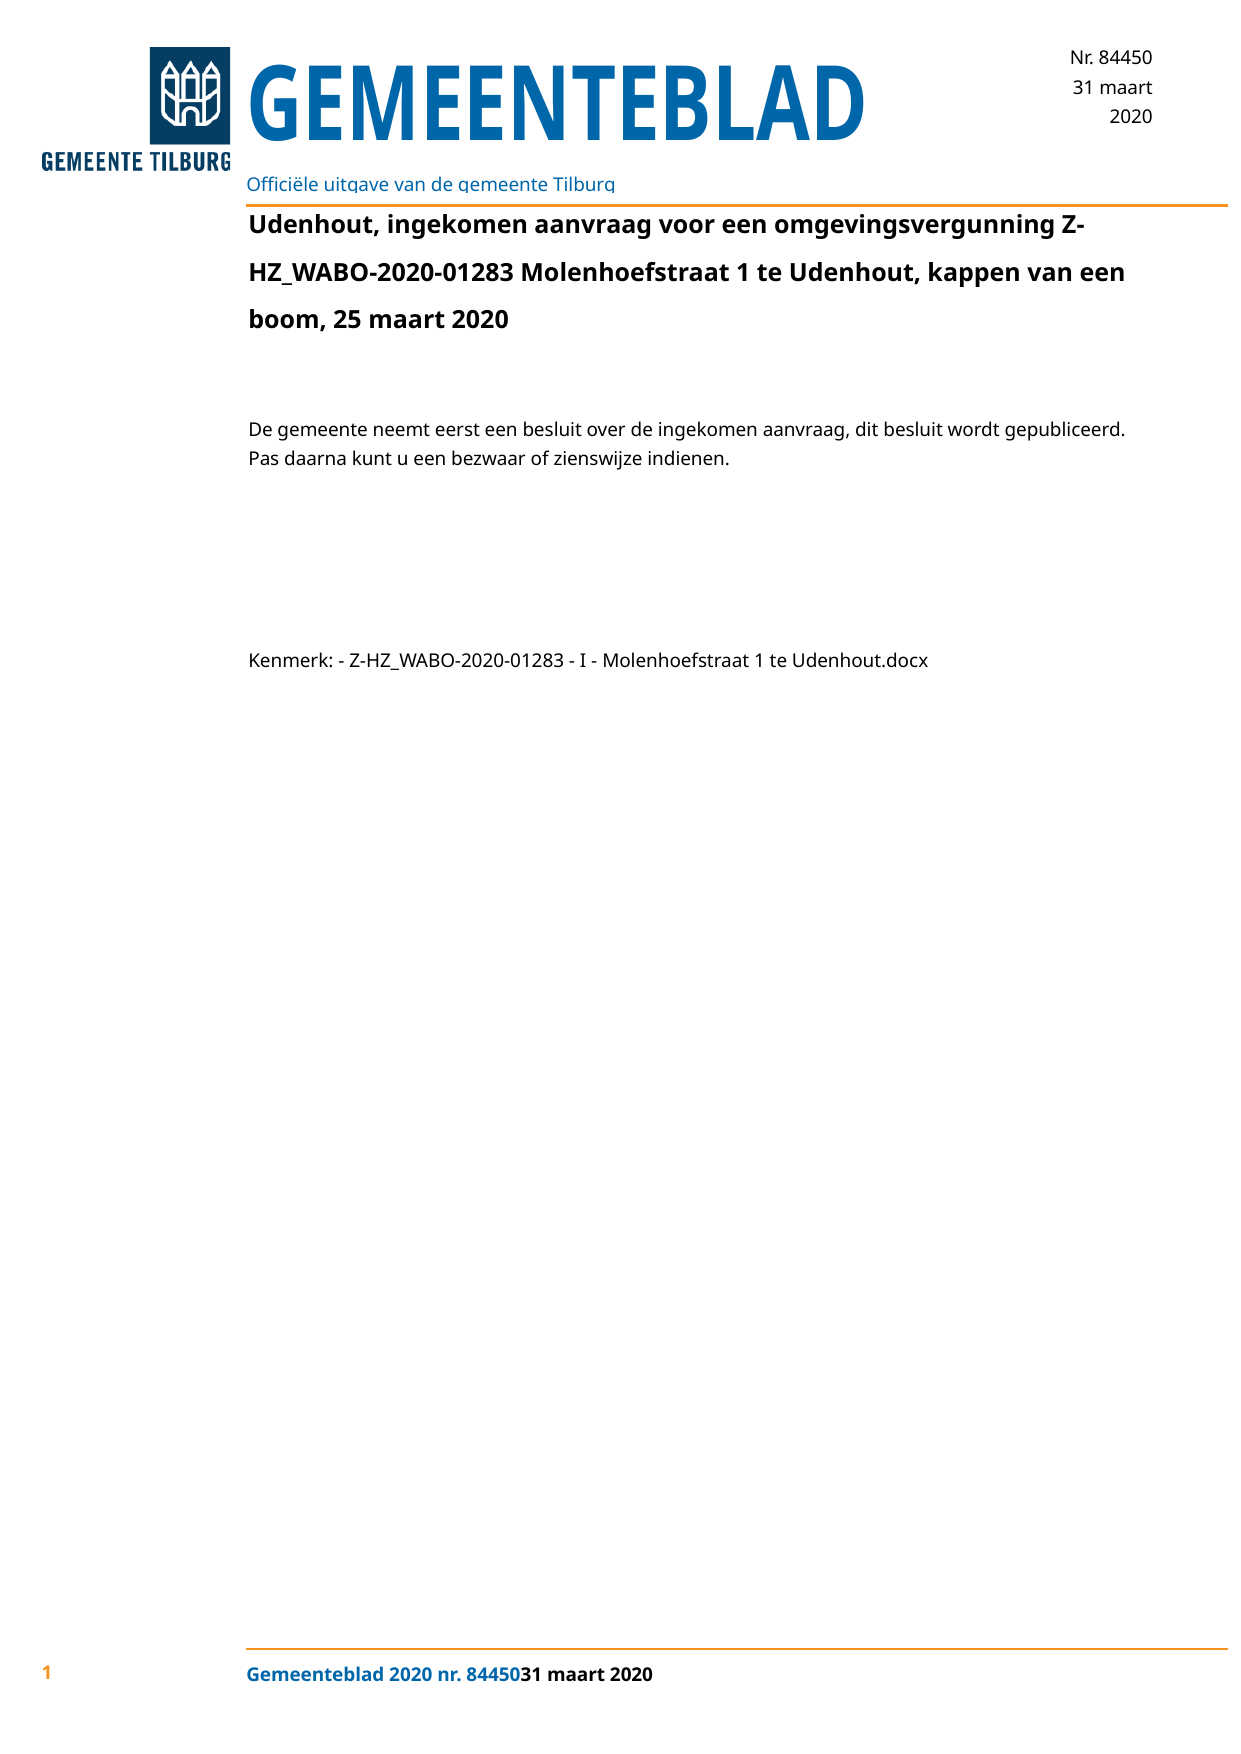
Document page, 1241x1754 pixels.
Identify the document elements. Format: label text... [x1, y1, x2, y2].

text Kenmerk: - Z-HZ_WABO-2020-01283 - I - Molenhoefstraat 1 te Udenhout.docx [248, 647, 1152, 673]
text De gemeente neemt eerst een besluit over de ingekomen aanvraag, dit besluit wordt gepubliceerd. Pas daarna kunt u een bezwaar of zienswijze indienen. [248, 416, 1152, 471]
text Udenhout, ingekomen aanvraag voor een omgevingsvergunning Z-HZ_WABO-2020-01283 Molenhoefstraat 1 te Udenhout, kappen van een boom, 25 maart 2020 [248, 207, 1152, 336]
picture [41, 47, 231, 172]
